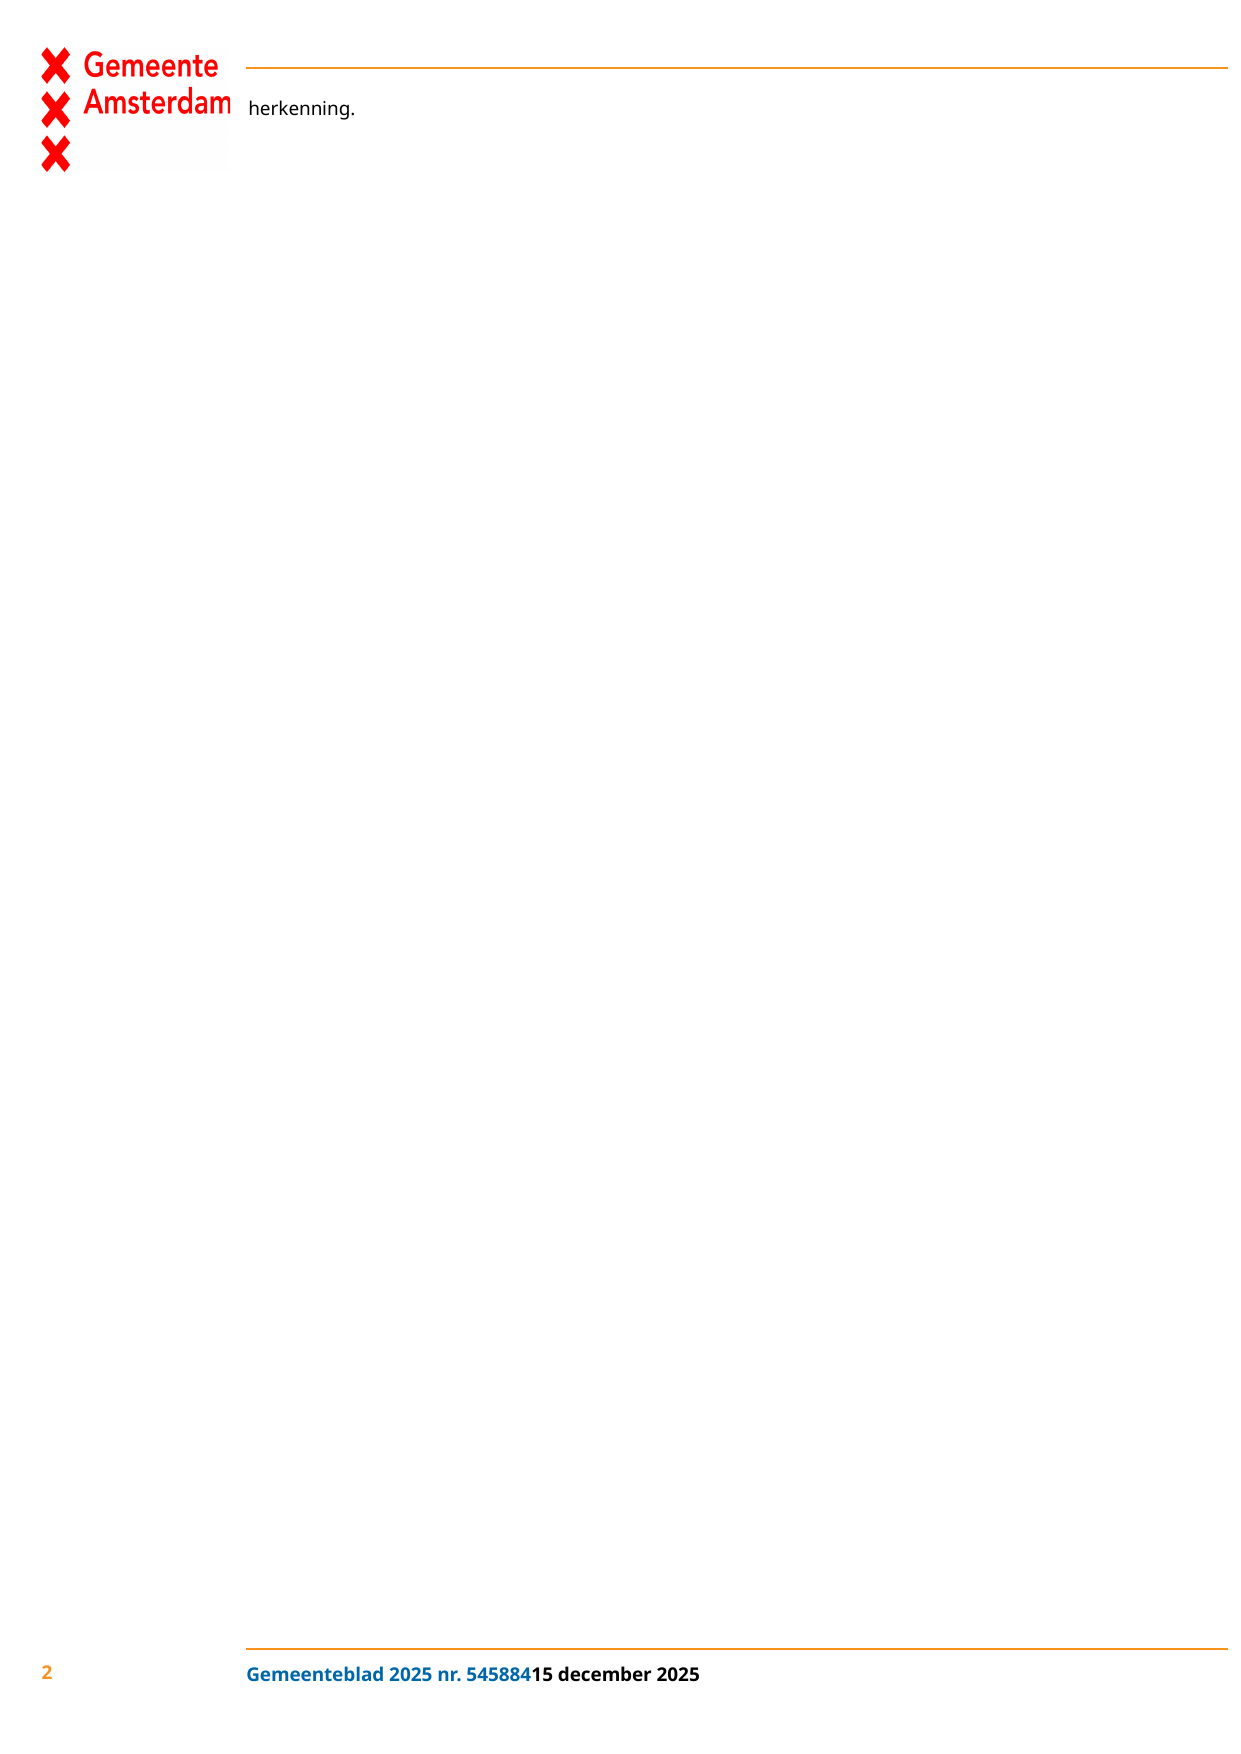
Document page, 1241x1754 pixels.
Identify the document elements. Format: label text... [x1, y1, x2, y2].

text herkenning. [248, 95, 1152, 121]
picture [41, 47, 231, 172]
